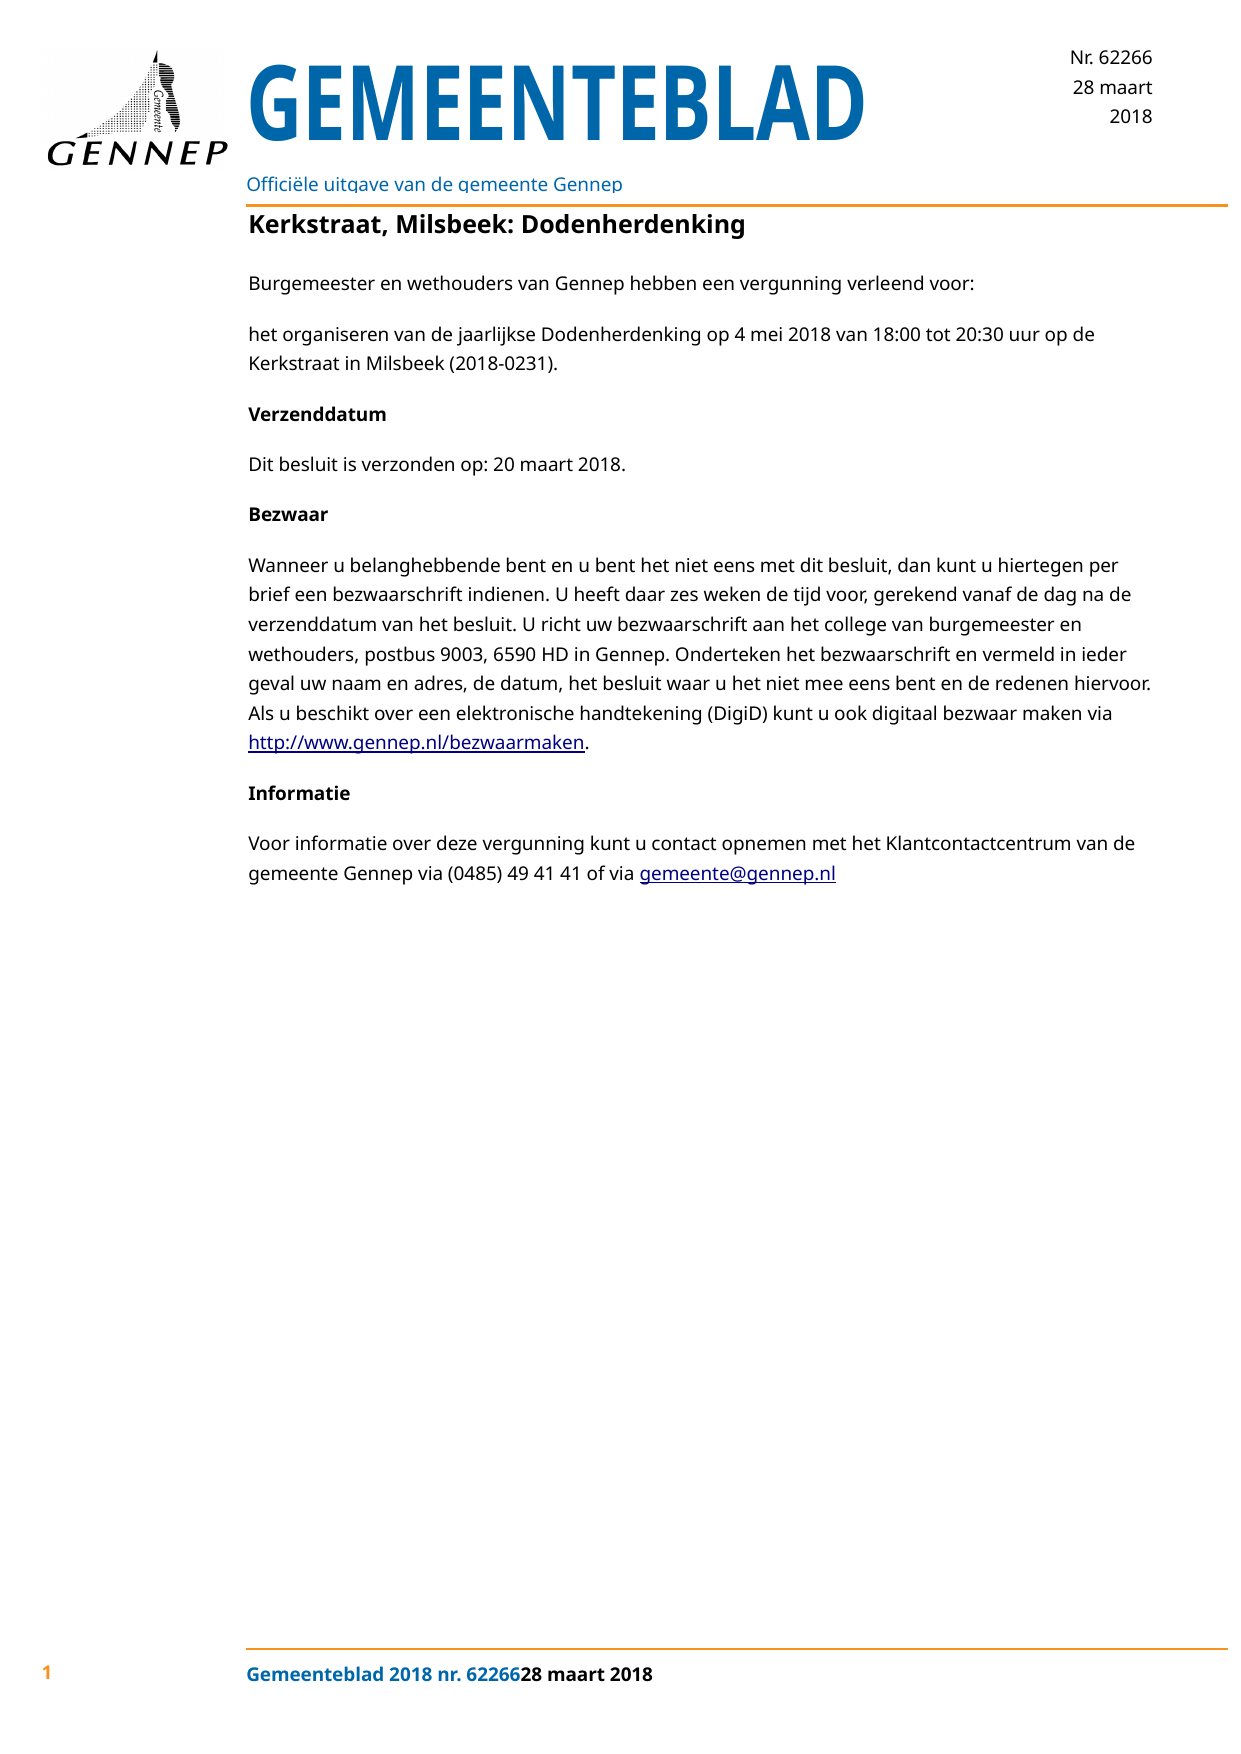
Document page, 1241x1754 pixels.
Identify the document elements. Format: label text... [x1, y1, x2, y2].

picture [41, 47, 231, 172]
text het organiseren van de jaarlijkse Dodenherdenking op 4 mei 2018 van 18:00 tot 20:30 uur op de Kerkstraat in Milsbeek (2018-0231). [248, 321, 1152, 376]
text Voor informatie over deze vergunning kunt u contact opnemen met het Klantcontactcentrum van de gemeente Gennep via (0485) 49 41 41 of via gemeente@gennep.nl [248, 830, 1152, 886]
text Kerkstraat, Milsbeek: Dodenherdenking [248, 207, 1152, 241]
text Dit besluit is verzonden op: 20 maart 2018. [248, 451, 1152, 477]
text Verzenddatum [248, 401, 1152, 426]
text Bezwaar [248, 502, 1152, 527]
text Wanneer u belanghebbende bent en u bent het niet eens met dit besluit, dan kunt u hiertegen per brief een bezwaarschrift indienen. U heeft daar zes weken de tijd voor, gerekend vanaf de dag na de verzenddatum van het besluit. U richt uw bezwaarschrift aan het college van burgemeester en wethouders, postbus 9003, 6590 HD in Gennep. Onderteken het bezwaarschrift en vermeld in ieder geval uw naam en adres, de datum, het besluit waar u het niet mee eens bent en de redenen hiervoor. Als u beschikt over een elektronische handtekening (DigiD) kunt u ook digitaal bezwaar maken via http://www.gennep.nl/bezwaarmaken. [248, 552, 1152, 755]
text Burgemeester en wethouders van Gennep hebben een vergunning verleend voor: [248, 270, 1152, 296]
text Informatie [248, 780, 1152, 806]
